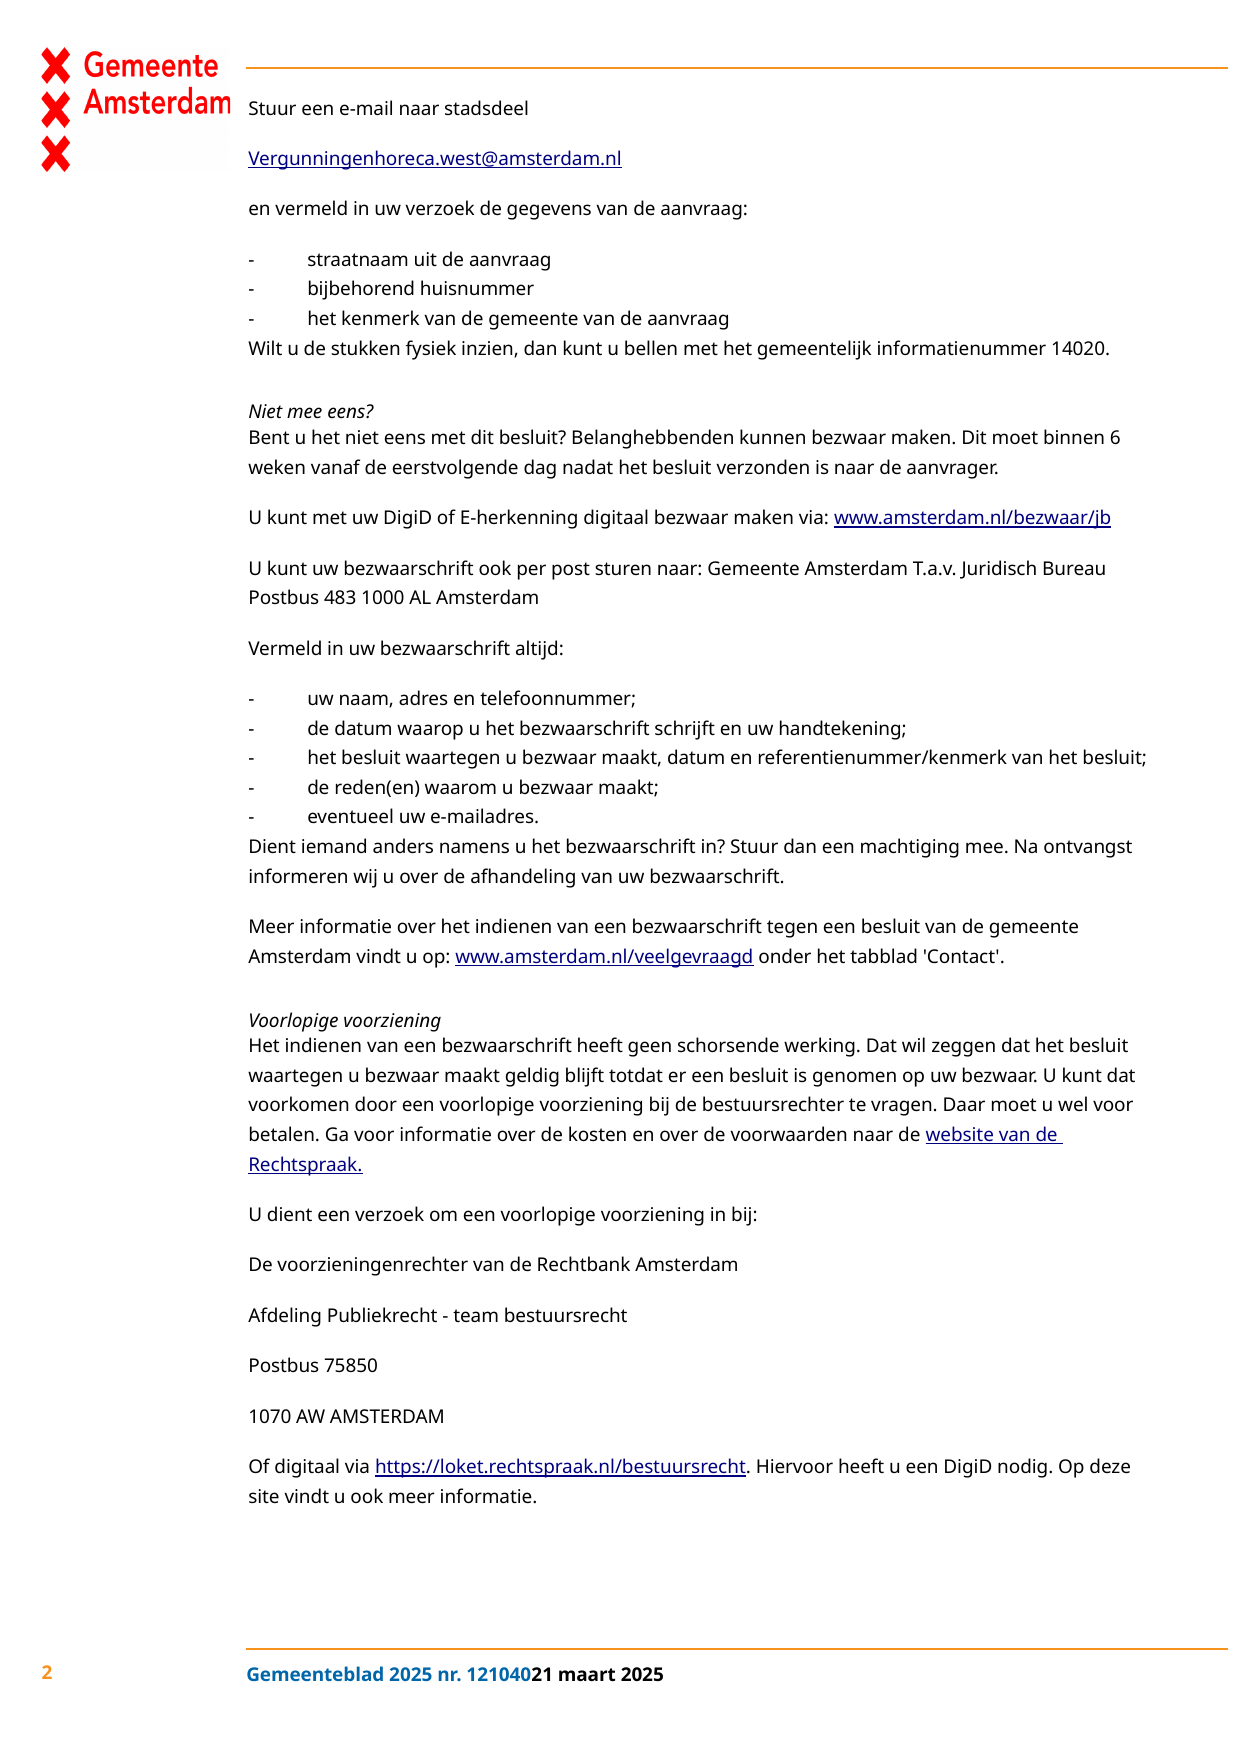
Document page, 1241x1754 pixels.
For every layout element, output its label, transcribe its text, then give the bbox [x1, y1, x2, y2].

text U kunt uw bezwaarschrift ook per post sturen naar: Gemeente Amsterdam T.a.v. Juridisch Bureau Postbus 483 1000 AL Amsterdam [248, 555, 1152, 610]
text Dient iemand anders namens u het bezwaarschrift in? Stuur dan een machtiging mee. Na ontvangst informeren wij u over de afhandeling van uw bezwaarschrift. [248, 833, 1152, 888]
text Vermeld in uw bezwaarschrift altijd: [248, 635, 1152, 661]
text U kunt met uw DigiD of E-herkenning digitaal bezwaar maken via: www.amsterdam.nl/bezwaar/jb [248, 504, 1152, 530]
text 1070 AW AMSTERDAM [248, 1403, 1152, 1429]
list straatnaam uit de aanvraag [248, 246, 1152, 272]
list bijbehorend huisnummer [248, 276, 1152, 301]
text Het indienen van een bezwaarschrift heeft geen schorsende werking. Dat wil zeggen dat het besluit waartegen u bezwaar maakt geldig blijft totdat er een besluit is genomen op uw bezwaar. U kunt dat voorkomen door een voorlopige voorziening bij de bestuursrechter te vragen. Daar moet u wel voor betalen. Ga voor informatie over de kosten en over de voorwaarden naar de website van de Rechtspraak. [248, 1032, 1152, 1177]
list het kenmerk van de gemeente van de aanvraag [248, 305, 1152, 331]
text Bent u het niet eens met dit besluit? Belanghebbenden kunnen bezwaar maken. Dit moet binnen 6 weken vanaf de eerstvolgende dag nadat het besluit verzonden is naar de aanvrager. [248, 424, 1152, 480]
text U dient een verzoek om een voorlopige voorziening in bij: [248, 1201, 1152, 1227]
text Afdeling Publiekrecht - team bestuursrecht [248, 1302, 1152, 1328]
list eventueel uw e-mailadres. [248, 804, 1152, 829]
list de reden(en) waarom u bezwaar maakt; [248, 774, 1152, 800]
text Wilt u de stukken fysiek inzien, dan kunt u bellen met het gemeentelijk informatienummer 14020. [248, 335, 1152, 361]
list het besluit waartegen u bezwaar maakt, datum en referentienummer/kenmerk van het besluit; [248, 744, 1152, 770]
text Postbus 75850 [248, 1352, 1152, 1378]
text Niet mee eens? [248, 399, 1152, 424]
text Voorlopige voorziening [248, 1007, 1152, 1032]
text en vermeld in uw verzoek de gegevens van de aanvraag: [248, 196, 1152, 221]
text Meer informatie over het indienen van een bezwaarschrift tegen een besluit van de gemeente Amsterdam vindt u op: www.amsterdam.nl/veelgevraagd onder het tabblad 'Contact'. [248, 913, 1152, 968]
text Vergunningenhoreca.west@amsterdam.nl [248, 145, 1152, 171]
text Of digitaal via https://loket.rechtspraak.nl/bestuursrecht. Hiervoor heeft u een DigiD nodig. Op deze site vindt u ook meer informatie. [248, 1453, 1152, 1509]
text Stuur een e-mail naar stadsdeel [248, 95, 1152, 121]
text De voorzieningenrechter van de Rechtbank Amsterdam [248, 1252, 1152, 1277]
list de datum waarop u het bezwaarschrift schrijft en uw handtekening; [248, 715, 1152, 741]
list uw naam, adres en telefoonnummer; [248, 685, 1152, 711]
picture [41, 47, 231, 172]
